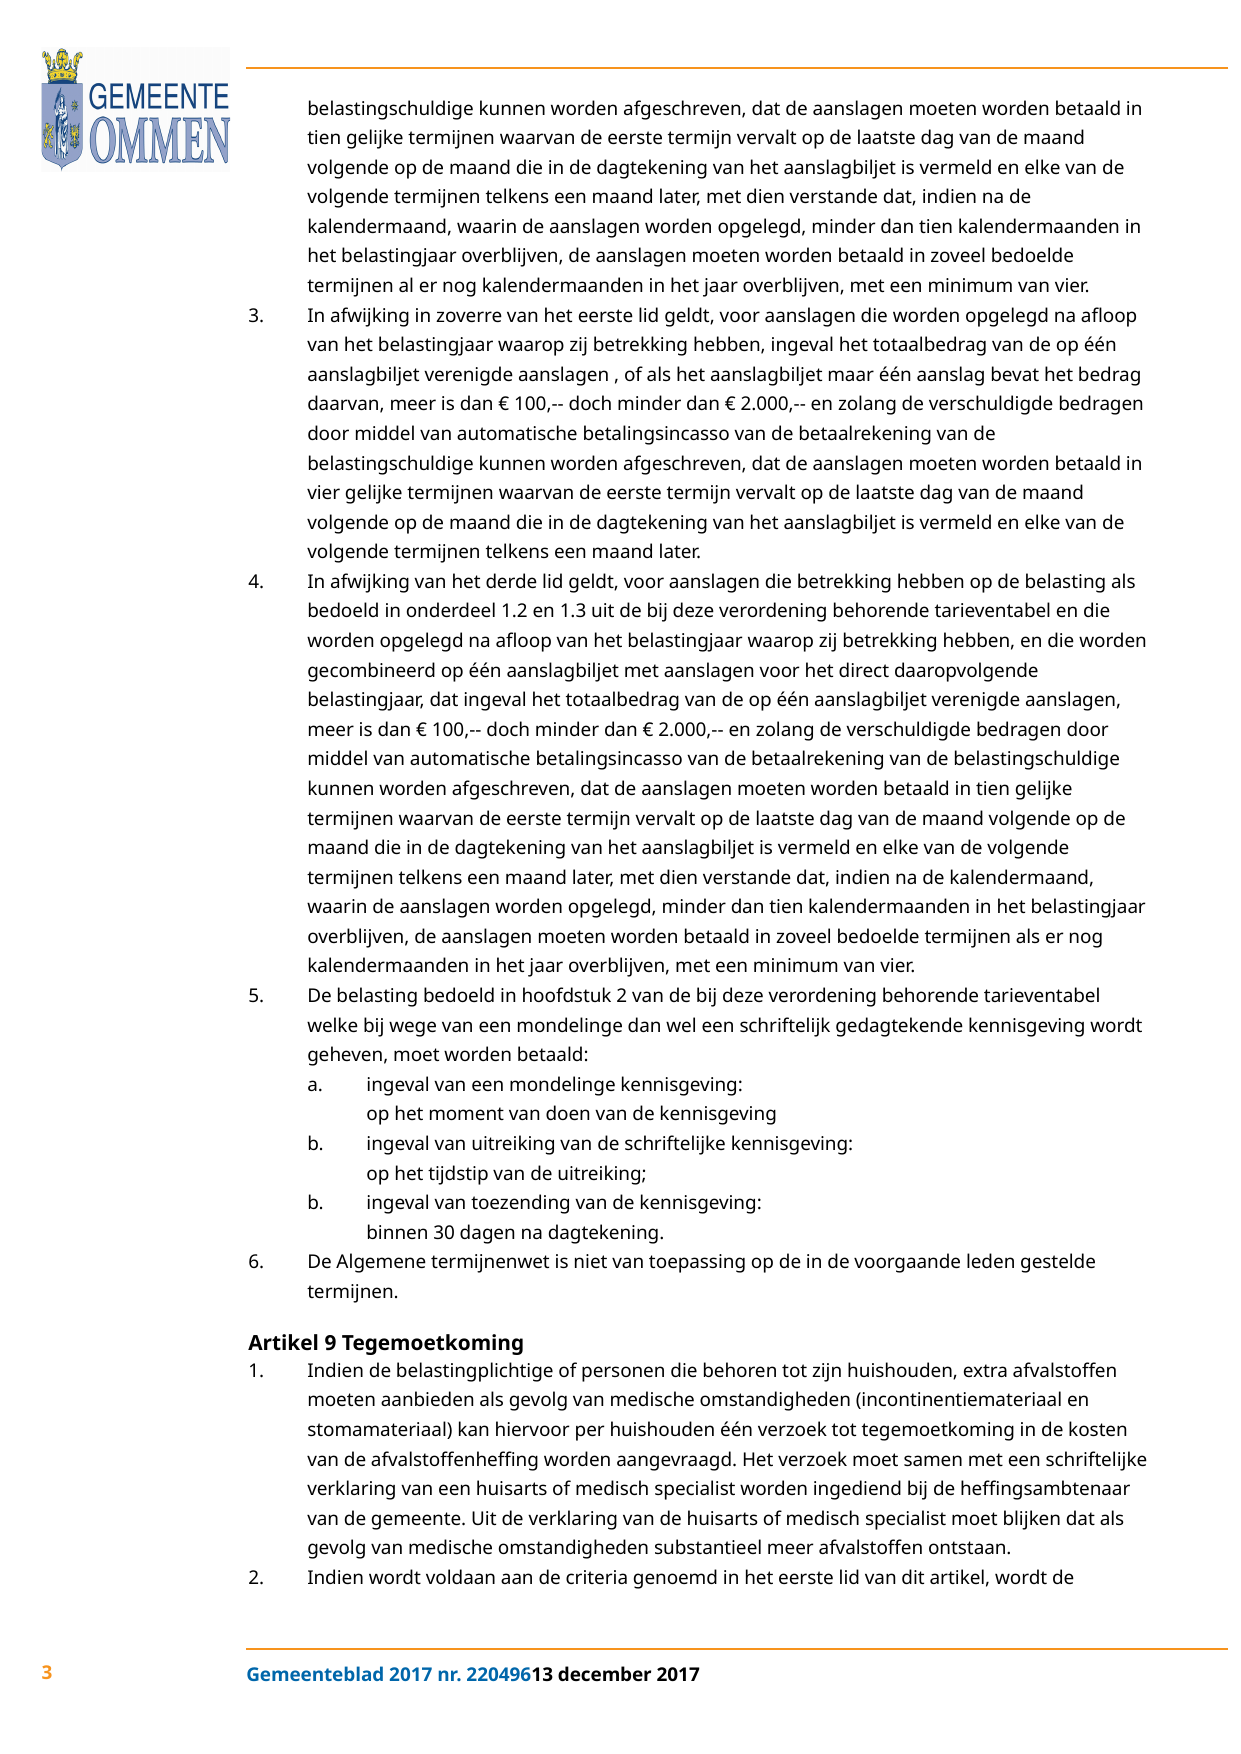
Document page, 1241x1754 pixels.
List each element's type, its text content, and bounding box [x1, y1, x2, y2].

list Indien wordt voldaan aan de criteria genoemd in het eerste lid van dit artikel, wordt de [248, 1564, 1152, 1590]
list De belasting bedoeld in hoofdstuk 2 van de bij deze verordening behorende tarieventabel welke bij wege van een mondelinge dan wel een schriftelijk gedagtekende kennisgeving wordt geheven, moet worden betaald: [248, 982, 1152, 1067]
list op het tijdstip van de uitreiking; [307, 1160, 1152, 1186]
list ingeval van toezending van de kennisgeving: [307, 1189, 1152, 1215]
list De Algemene termijnenwet is niet van toepassing op de in de voorgaande leden gestelde termijnen. [248, 1248, 1152, 1304]
list ingeval van een mondelinge kennisgeving: [307, 1071, 1152, 1097]
list In afwijking in zoverre van het eerste lid geldt, voor aanslagen die worden opgelegd na afloop van het belastingjaar waarop zij betrekking hebben, ingeval het totaalbedrag van de op één aanslagbiljet verenigde aanslagen , of als het aanslagbiljet maar één aanslag bevat het bedrag daarvan, meer is dan € 100,-- doch minder dan € 2.000,-- en zolang de verschuldigde bedragen door middel van automatische betalingsincasso van de betaalrekening van de belastingschuldige kunnen worden afgeschreven, dat de aanslagen moeten worden betaald in vier gelijke termijnen waarvan de eerste termijn vervalt op de laatste dag van de maand volgende op de maand die in de dagtekening van het aanslagbiljet is vermeld en elke van de volgende termijnen telkens een maand later. [248, 302, 1152, 564]
picture [41, 47, 231, 172]
text Artikel 9 Tegemoetkoming [248, 1328, 1152, 1357]
list Indien de belastingplichtige of personen die behoren tot zijn huishouden, extra afvalstoffen moeten aanbieden als gevolg van medische omstandigheden (incontinentiemateriaal en stomamateriaal) kan hiervoor per huishouden één verzoek tot tegemoetkoming in de kosten van de afvalstoffenheffing worden aangevraagd. Het verzoek moet samen met een schriftelijke verklaring van een huisarts of medisch specialist worden ingediend bij de heffingsambtenaar van de gemeente. Uit de verklaring van de huisarts of medisch specialist moet blijken dat als gevolg van medische omstandigheden substantieel meer afvalstoffen ontstaan. [248, 1357, 1152, 1560]
list binnen 30 dagen na dagtekening. [307, 1219, 1152, 1245]
list In afwijking van het derde lid geldt, voor aanslagen die betrekking hebben op de belasting als bedoeld in onderdeel 1.2 en 1.3 uit de bij deze verordening behorende tarieventabel en die worden opgelegd na afloop van het belastingjaar waarop zij betrekking hebben, en die worden gecombineerd op één aanslagbiljet met aanslagen voor het direct daaropvolgende belastingjaar, dat ingeval het totaalbedrag van de op één aanslagbiljet verenigde aanslagen, meer is dan € 100,-- doch minder dan € 2.000,-- en zolang de verschuldigde bedragen door middel van automatische betalingsincasso van de betaalrekening van de belastingschuldige kunnen worden afgeschreven, dat de aanslagen moeten worden betaald in tien gelijke termijnen waarvan de eerste termijn vervalt op de laatste dag van de maand volgende op de maand die in de dagtekening van het aanslagbiljet is vermeld en elke van de volgende termijnen telkens een maand later, met dien verstande dat, indien na de kalendermaand, waarin de aanslagen worden opgelegd, minder dan tien kalendermaanden in het belastingjaar overblijven, de aanslagen moeten worden betaald in zoveel bedoelde termijnen als er nog kalendermaanden in het jaar overblijven, met een minimum van vier. [248, 568, 1152, 978]
list op het moment van doen van de kennisgeving [307, 1101, 1152, 1126]
list belastingschuldige kunnen worden afgeschreven, dat de aanslagen moeten worden betaald in tien gelijke termijnen waarvan de eerste termijn vervalt op de laatste dag van de maand volgende op de maand die in de dagtekening van het aanslagbiljet is vermeld en elke van de volgende termijnen telkens een maand later, met dien verstande dat, indien na de kalendermaand, waarin de aanslagen worden opgelegd, minder dan tien kalendermaanden in het belastingjaar overblijven, de aanslagen moeten worden betaald in zoveel bedoelde termijnen al er nog kalendermaanden in het jaar overblijven, met een minimum van vier. [248, 95, 1152, 298]
list ingeval van uitreiking van de schriftelijke kennisgeving: [307, 1130, 1152, 1156]
